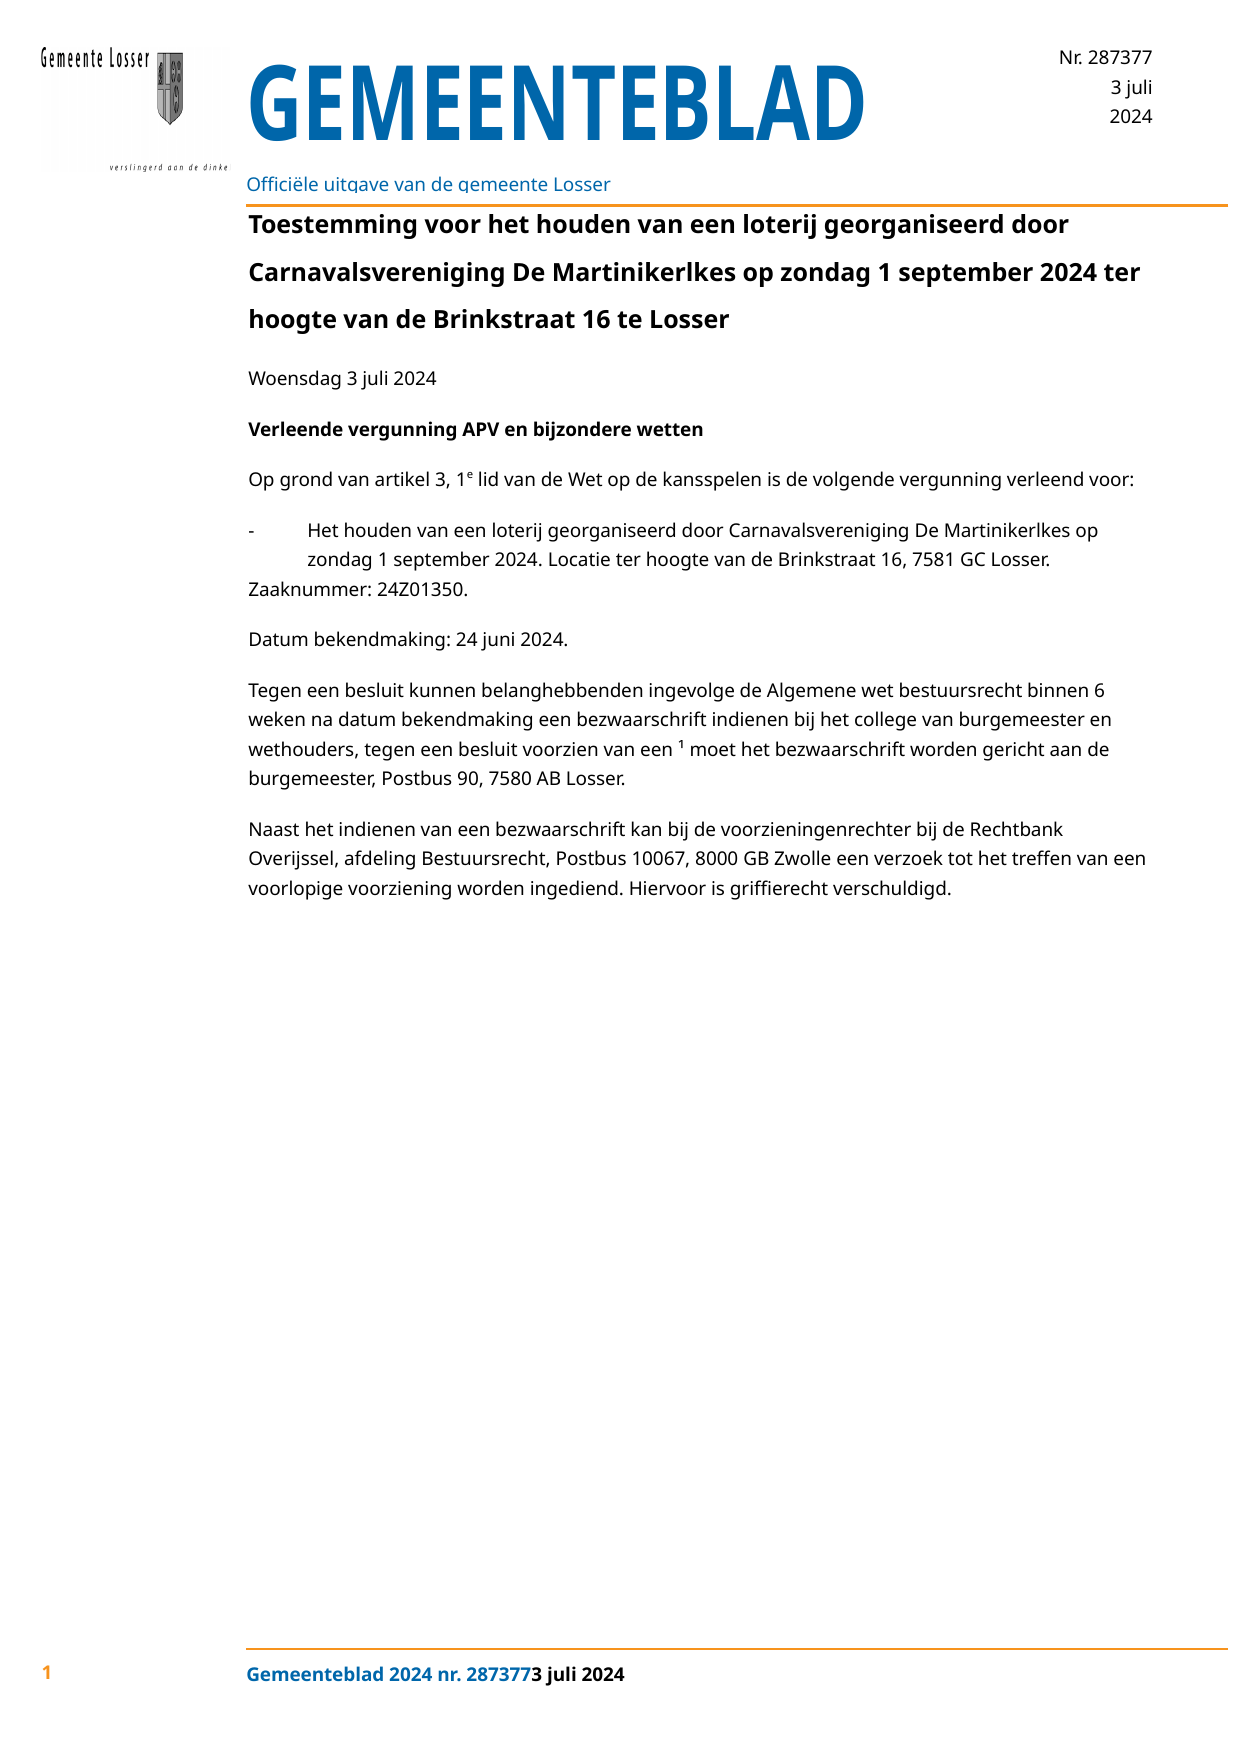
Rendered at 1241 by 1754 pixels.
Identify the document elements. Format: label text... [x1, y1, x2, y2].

text Zaaknummer: 24Z01350. [248, 576, 1152, 602]
picture [41, 47, 231, 172]
text Tegen een besluit kunnen belanghebbenden ingevolge de Algemene wet bestuursrecht binnen 6 weken na datum bekendmaking een bezwaarschrift indienen bij het college van burgemeester en wethouders, tegen een besluit voorzien van een ¹ moet het bezwaarschrift worden gericht aan de burgemeester, Postbus 90, 7580 AB Losser. [248, 677, 1152, 791]
list Het houden van een loterij georganiseerd door Carnavalsvereniging De Martinikerlkes op zondag 1 september 2024. Locatie ter hoogte van de Brinkstraat 16, 7581 GC Losser. [248, 517, 1152, 572]
text Naast het indienen van een bezwaarschrift kan bij de voorzieningenrechter bij de Rechtbank Overijssel, afdeling Bestuursrecht, Postbus 10067, 8000 GB Zwolle een verzoek tot het treffen van een voorlopige voorziening worden ingediend. Hiervoor is griffierecht verschuldigd. [248, 816, 1152, 901]
text Woensdag 3 juli 2024 [248, 366, 1152, 391]
text Verleende vergunning APV en bijzondere wetten [248, 416, 1152, 442]
text Datum bekendmaking: 24 juni 2024. [248, 626, 1152, 652]
text Toestemming voor het houden van een loterij georganiseerd door Carnavalsvereniging De Martinikerlkes op zondag 1 september 2024 ter hoogte van de Brinkstraat 16 te Losser [248, 207, 1152, 336]
text Op grond van artikel 3, 1e lid van de Wet op de kansspelen is de volgende vergunning verleend voor: [248, 466, 1152, 492]
